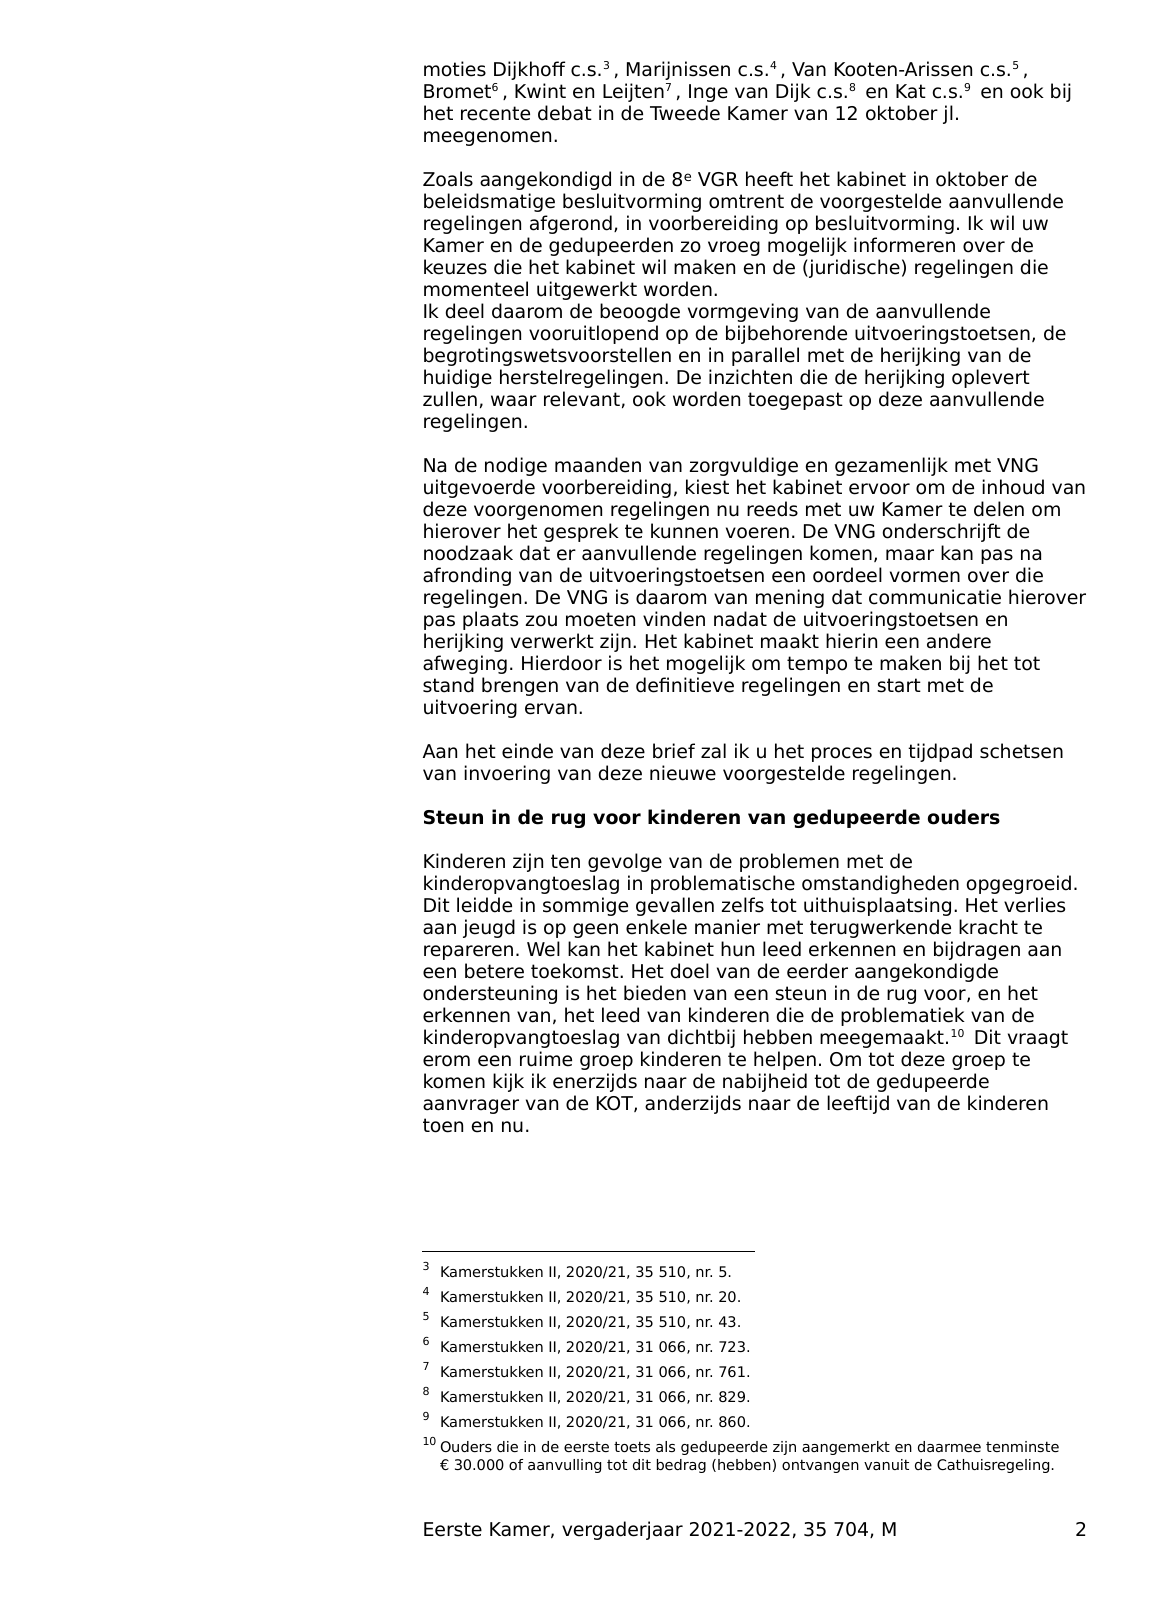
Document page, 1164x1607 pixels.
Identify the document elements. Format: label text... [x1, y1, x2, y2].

text Kamerstukken II, 2020/21, 31 066, nr. 860. [422, 1410, 1087, 1432]
subtitle Steun in de rug voor kinderen van gedupeerde ouders [422, 807, 1087, 829]
text Kamerstukken II, 2020/21, 31 066, nr. 829. [422, 1385, 1087, 1407]
text Na de nodige maanden van zorgvuldige en gezamenlijk met VNG uitgevoerde voorbereiding, kiest het kabinet ervoor om de inhoud van deze voorgenomen regelingen nu reeds met uw Kamer te delen om hierover het gesprek te kunnen voeren. De VNG onderschrijft de noodzaak dat er aanvullende regelingen komen, maar kan pas na afronding van de uitvoeringstoetsen een oordeel vormen over die regelingen. De VNG is daarom van mening dat communicatie hierover pas plaats zou moeten vinden nadat de uitvoeringstoetsen en herijking verwerkt zijn. Het kabinet maakt hierin een andere afweging. Hierdoor is het mogelijk om tempo te maken bij het tot stand brengen van de definitieve regelingen en start met de uitvoering ervan. [422, 455, 1087, 719]
text Kinderen zijn ten gevolge van de problemen met de kinderopvangtoeslag in problematische omstandigheden opgegroeid. Dit leidde in sommige gevallen zelfs tot uithuisplaatsing. Het verlies aan jeugd is op geen enkele manier met terugwerkende kracht te repareren. Wel kan het kabinet hun leed erkennen en bijdragen aan een betere toekomst. Het doel van de eerder aangekondigde ondersteuning is het bieden van een steun in de rug voor, en het erkennen van, het leed van kinderen die de problematiek van de kinderopvangtoeslag van dichtbij hebben meegemaakt. Dit vraagt erom een ruime groep kinderen te helpen. Om tot deze groep te komen kijk ik enerzijds naar de nabijheid tot de gedupeerde aanvrager van de KOT, anderzijds naar de leeftijd van de kinderen toen en nu. [422, 851, 1087, 1137]
text Kamerstukken II, 2020/21, 35 510, nr. 5. [422, 1260, 1087, 1282]
text Ouders die in de eerste toets als gedupeerde zijn aangemerkt en daarmee tenminste € 30.000 of aanvulling tot dit bedrag (hebben) ontvangen vanuit de Cathuisregeling. [422, 1435, 1087, 1474]
text Zoals aangekondigd in de 8e VGR heeft het kabinet in oktober de beleidsmatige besluitvorming omtrent de voorgestelde aanvullende regelingen afgerond, in voorbereiding op besluitvorming. Ik wil uw Kamer en de gedupeerden zo vroeg mogelijk informeren over de keuzes die het kabinet wil maken en de (juridische) regelingen die momenteel uitgewerkt worden. [422, 169, 1087, 301]
text Ik deel daarom de beoogde vormgeving van de aanvullende regelingen vooruitlopend op de bijbehorende uitvoeringstoetsen, de begrotingswetsvoorstellen en in parallel met de herijking van de huidige herstelregelingen. De inzichten die de herijking oplevert zullen, waar relevant, ook worden toegepast op deze aanvullende regelingen. [422, 301, 1087, 433]
text moties Dijkhoff c.s., Marijnissen c.s., Van Kooten-Arissen c.s., Bromet, Kwint en Leijten, Inge van Dijk c.s. en Kat c.s. en ook bij het recente debat in de Tweede Kamer van 12 oktober jl. meegenomen. [422, 59, 1087, 147]
text Kamerstukken II, 2020/21, 35 510, nr. 43. [422, 1310, 1087, 1332]
text Kamerstukken II, 2020/21, 31 066, nr. 761. [422, 1360, 1087, 1382]
text Kamerstukken II, 2020/21, 35 510, nr. 20. [422, 1285, 1087, 1307]
text Aan het einde van deze brief zal ik u het proces en tijdpad schetsen van invoering van deze nieuwe voorgestelde regelingen. [422, 741, 1087, 785]
text Kamerstukken II, 2020/21, 31 066, nr. 723. [422, 1335, 1087, 1357]
